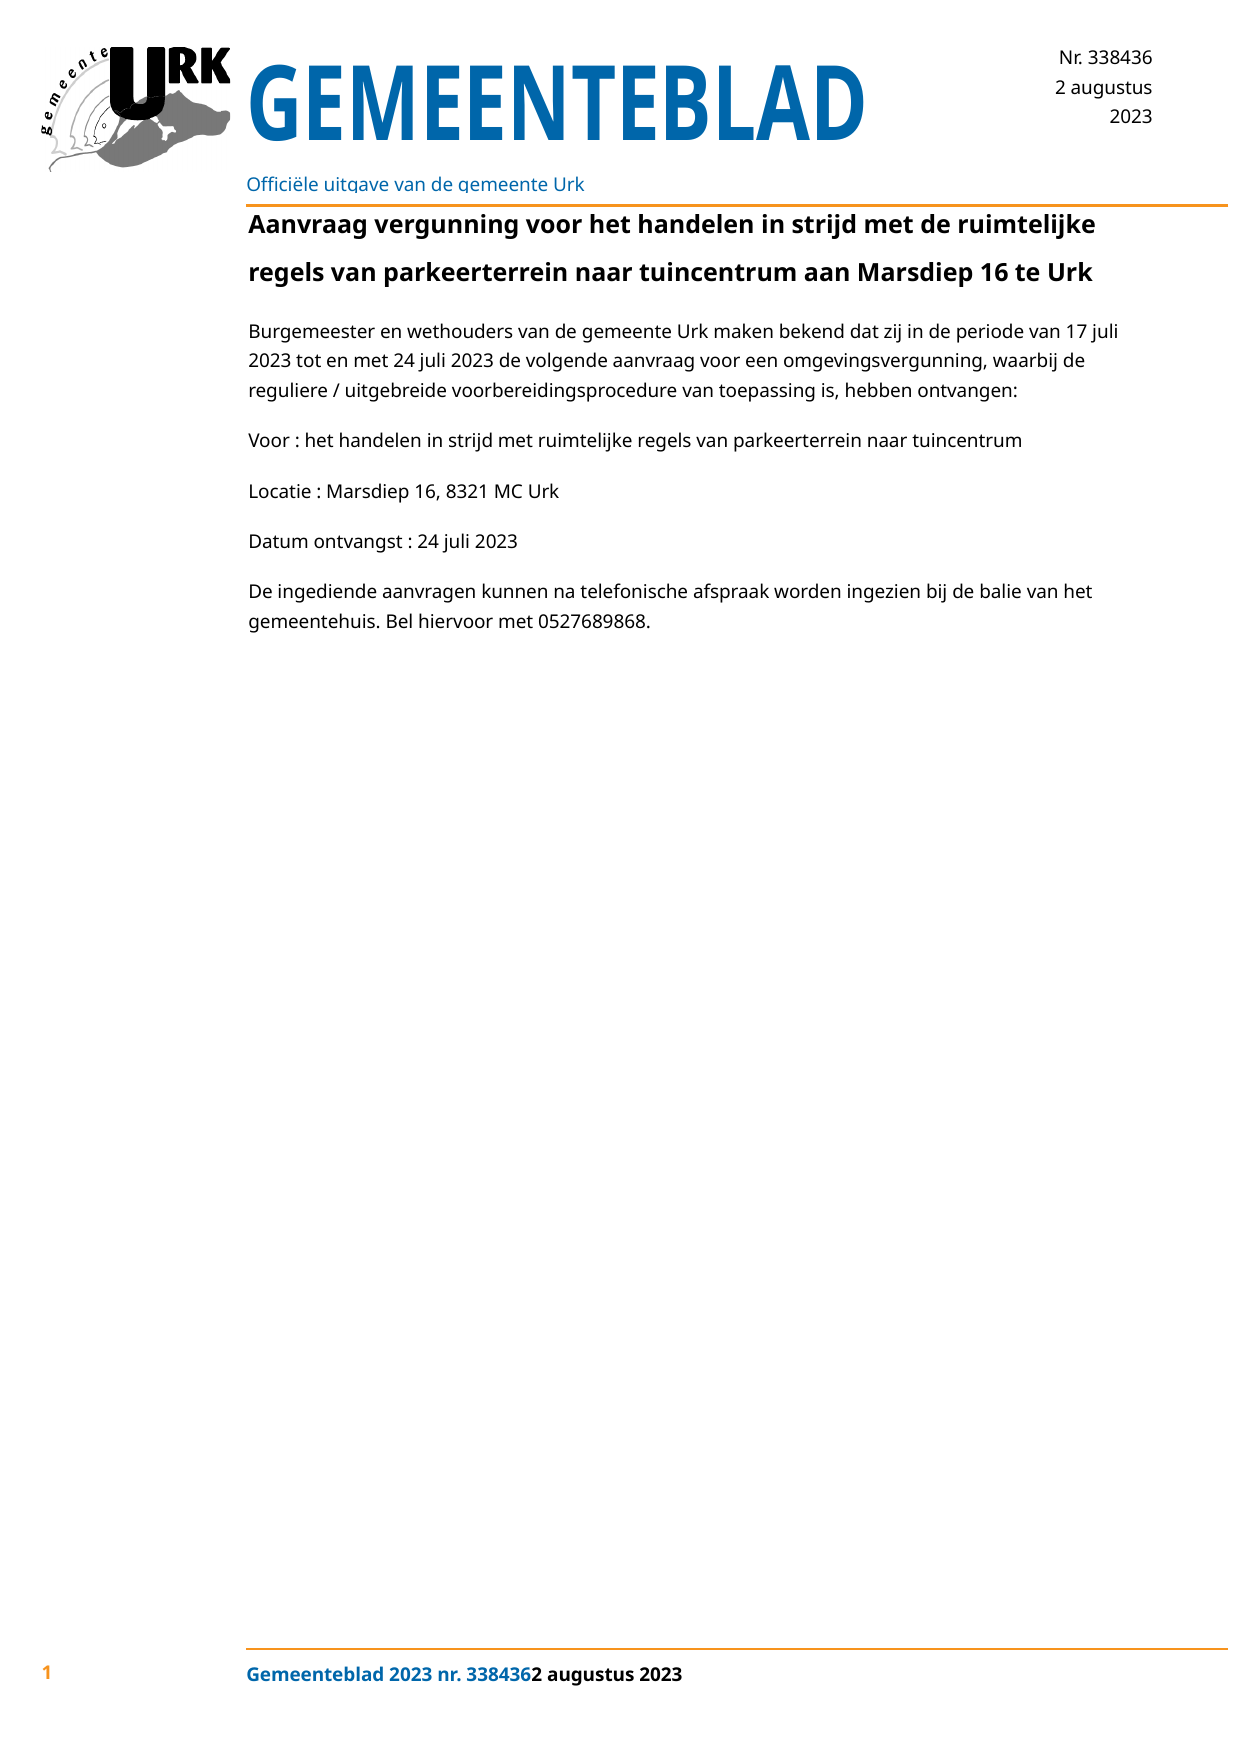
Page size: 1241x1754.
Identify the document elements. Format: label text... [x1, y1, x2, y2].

text Locatie : Marsdiep 16, 8321 MC Urk [248, 478, 1152, 504]
text De ingediende aanvragen kunnen na telefonische afspraak worden ingezien bij de balie van het gemeentehuis. Bel hiervoor met 0527689868. [248, 579, 1152, 634]
text Burgemeester en wethouders van de gemeente Urk maken bekend dat zij in de periode van 17 juli 2023 tot en met 24 juli 2023 de volgende aanvraag voor een omgevingsvergunning, waarbij de reguliere / uitgebreide voorbereidingsprocedure van toepassing is, hebben ontvangen: [248, 318, 1152, 403]
picture [41, 47, 231, 172]
text Datum ontvangst : 24 juli 2023 [248, 528, 1152, 554]
text Aanvraag vergunning voor het handelen in strijd met de ruimtelijke regels van parkeerterrein naar tuincentrum aan Marsdiep 16 te Urk [248, 207, 1152, 288]
text Voor : het handelen in strijd met ruimtelijke regels van parkeerterrein naar tuincentrum [248, 427, 1152, 453]
